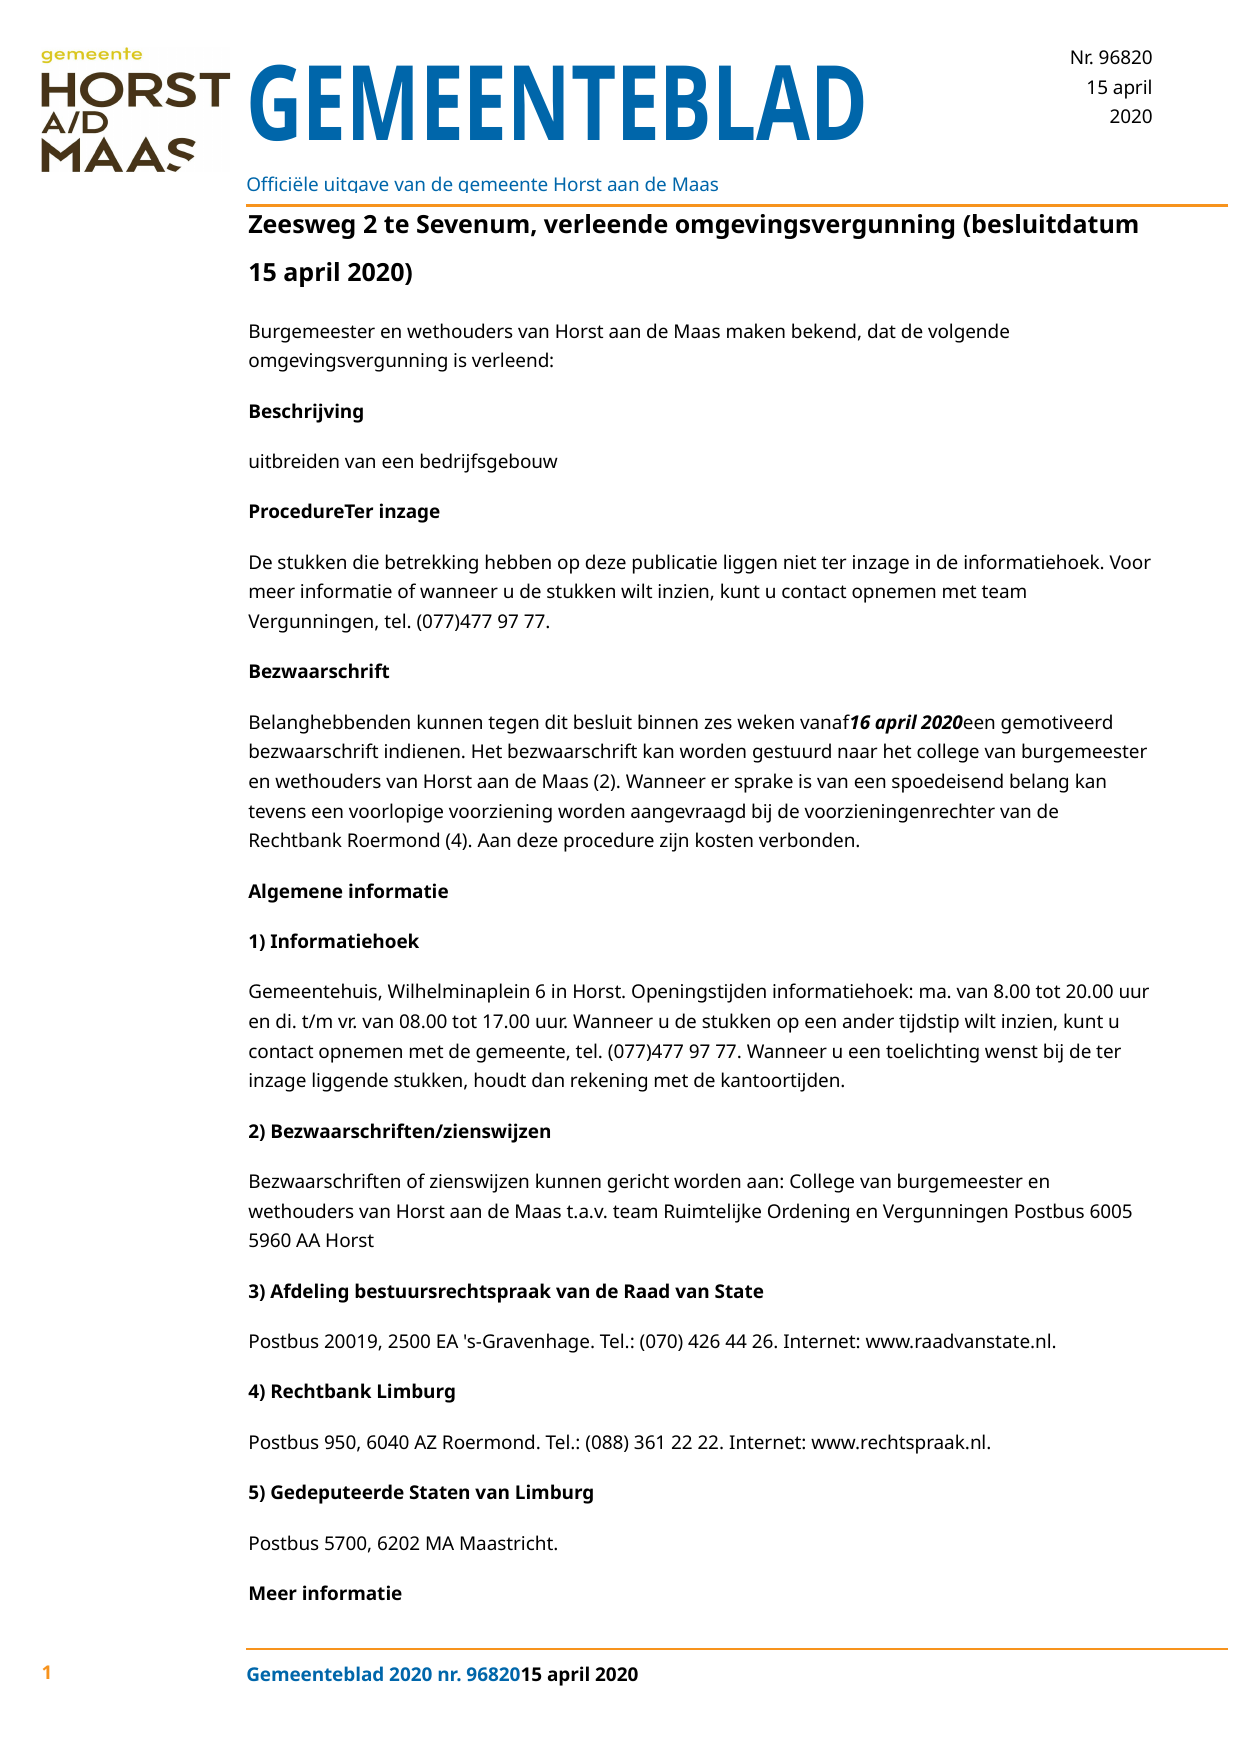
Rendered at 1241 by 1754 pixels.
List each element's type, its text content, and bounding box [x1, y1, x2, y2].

picture [41, 47, 231, 172]
text Bezwaarschriften of zienswijzen kunnen gericht worden aan: College van burgemeester en wethouders van Horst aan de Maas t.a.v. team Ruimtelijke Ordening en Vergunningen Postbus 6005 5960 AA Horst [248, 1168, 1152, 1253]
text 2) Bezwaarschriften/zienswijzen [248, 1118, 1152, 1144]
text Belanghebbenden kunnen tegen dit besluit binnen zes weken vanaf16 april 2020een gemotiveerd bezwaarschrift indienen. Het bezwaarschrift kan worden gestuurd naar het college van burgemeester en wethouders van Horst aan de Maas (2). Wanneer er sprake is van een spoedeisend belang kan tevens een voorlopige voorziening worden aangevraagd bij de voorzieningenrechter van de Rechtbank Roermond (4). Aan deze procedure zijn kosten verbonden. [248, 709, 1152, 853]
text Burgemeester en wethouders van Horst aan de Maas maken bekend, dat de volgende omgevingsvergunning is verleend: [248, 318, 1152, 373]
text Gemeentehuis, Wilhelminaplein 6 in Horst. Openingstijden informatiehoek: ma. van 8.00 tot 20.00 uur en di. t/m vr. van 08.00 tot 17.00 uur. Wanneer u de stukken op een ander tijdstip wilt inzien, kunt u contact opnemen met de gemeente, tel. (077)477 97 77. Wanneer u een toelichting wenst bij de ter inzage liggende stukken, houdt dan rekening met de kantoortijden. [248, 979, 1152, 1093]
text Postbus 5700, 6202 MA Maastricht. [248, 1530, 1152, 1556]
text 1) Informatiehoek [248, 928, 1152, 954]
text Beschrijving [248, 398, 1152, 424]
text Postbus 950, 6040 AZ Roermond. Tel.: (088) 361 22 22. Internet: www.rechtspraak.nl. [248, 1429, 1152, 1455]
text 5) Gedeputeerde Staten van Limburg [248, 1479, 1152, 1505]
text Meer informatie [248, 1580, 1152, 1606]
text ProcedureTer inzage [248, 499, 1152, 524]
text uitbreiden van een bedrijfsgebouw [248, 448, 1152, 474]
text De stukken die betrekking hebben op deze publicatie liggen niet ter inzage in de informatiehoek. Voor meer informatie of wanneer u de stukken wilt inzien, kunt u contact opnemen met team Vergunningen, tel. (077)477 97 77. [248, 549, 1152, 634]
text Zeesweg 2 te Sevenum, verleende omgevingsvergunning (besluitdatum 15 april 2020) [248, 207, 1152, 288]
text 3) Afdeling bestuursrechtspraak van de Raad van State [248, 1278, 1152, 1304]
text Bezwaarschrift [248, 659, 1152, 684]
text Postbus 20019, 2500 EA 's-Gravenhage. Tel.: (070) 426 44 26. Internet: www.raadvanstate.nl. [248, 1328, 1152, 1354]
text 4) Rechtbank Limburg [248, 1379, 1152, 1404]
text Algemene informatie [248, 878, 1152, 904]
